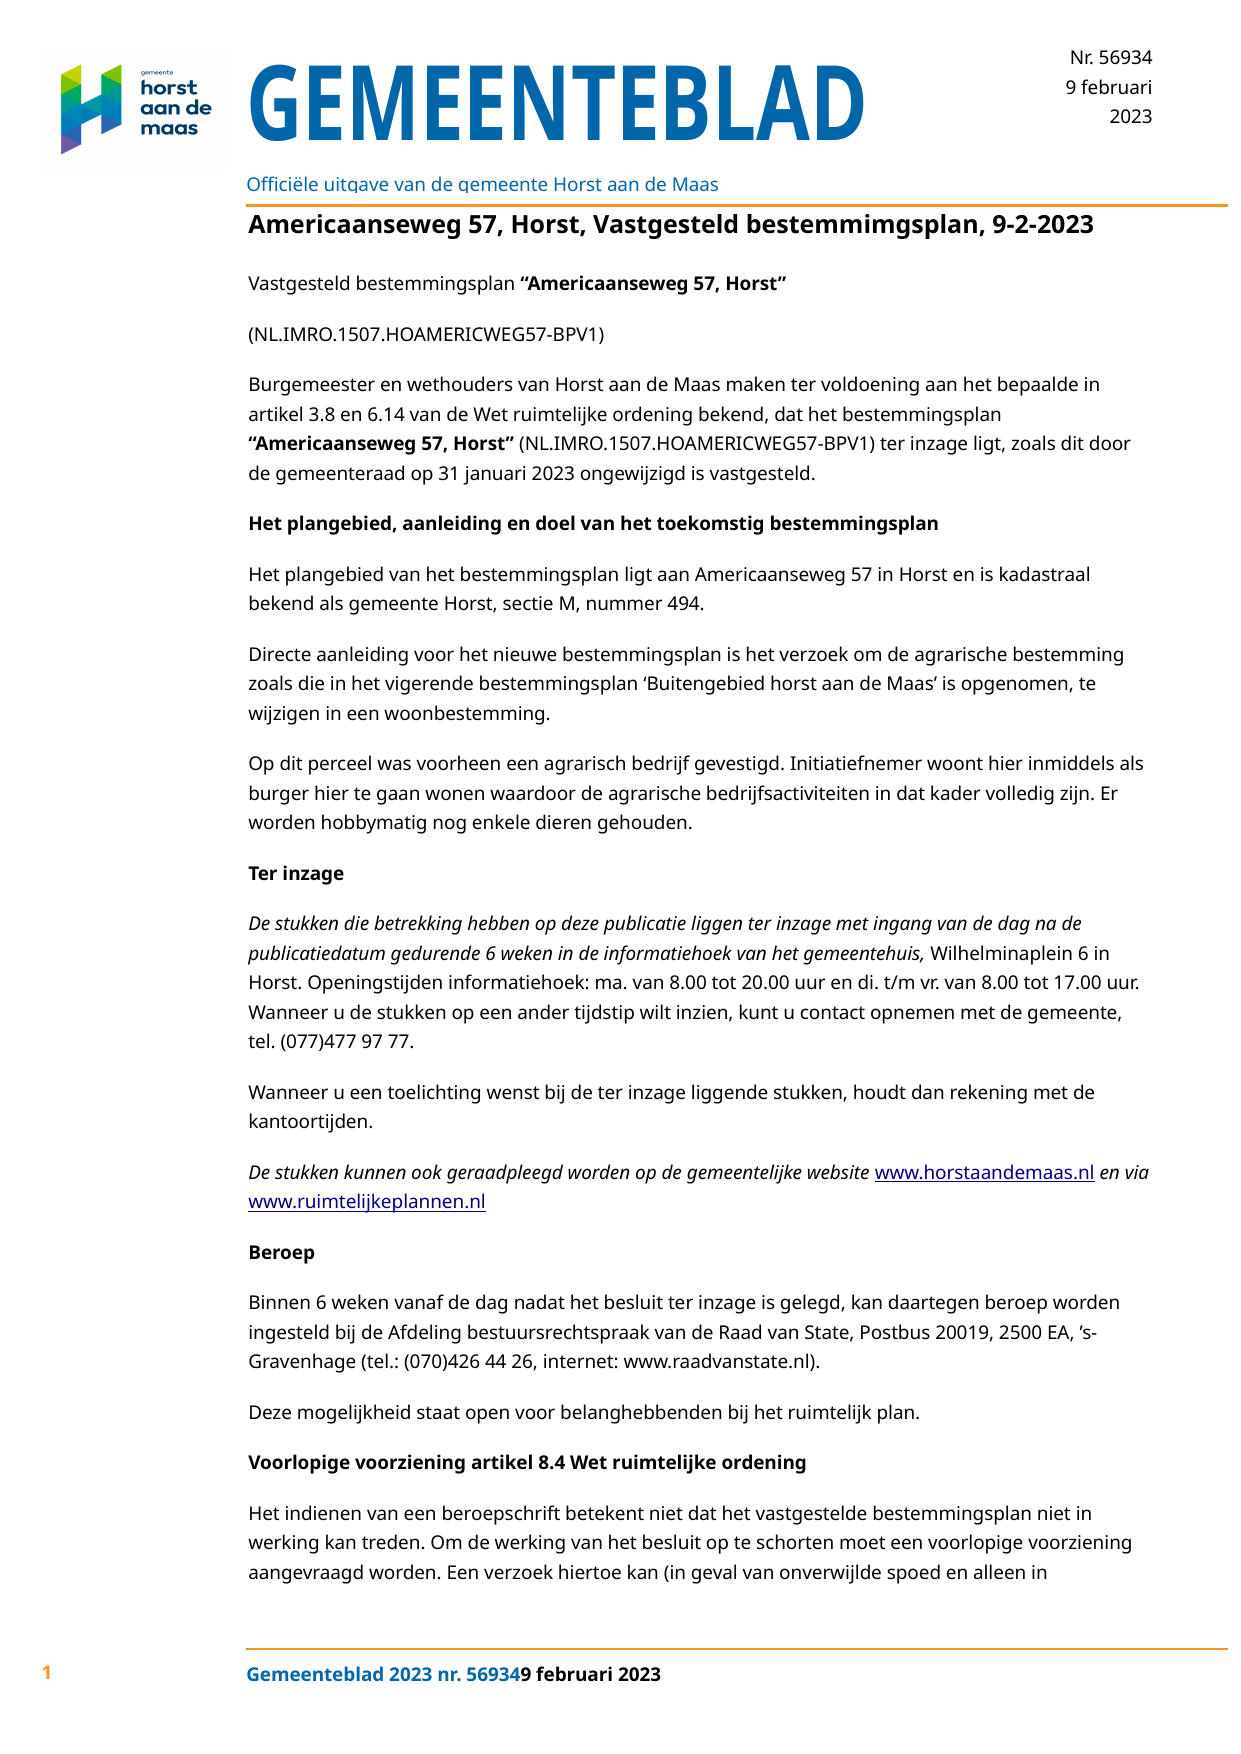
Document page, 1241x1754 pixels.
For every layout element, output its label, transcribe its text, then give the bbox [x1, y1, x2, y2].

text De stukken kunnen ook geraadpleegd worden op de gemeentelijke website www.horstaandemaas.nl en via www.ruimtelijkeplannen.nl [248, 1159, 1152, 1214]
text Het plangebied van het bestemmingsplan ligt aan Americaanseweg 57 in Horst en is kadastraal bekend als gemeente Horst, sectie M, nummer 494. [248, 561, 1152, 616]
text (NL.IMRO.1507.HOAMERICWEG57-BPV1) [248, 321, 1152, 346]
text Ter inzage [248, 860, 1152, 886]
text Op dit perceel was voorheen een agrarisch bedrijf gevestigd. Initiatiefnemer woont hier inmiddels als burger hier te gaan wonen waardoor de agrarische bedrijfsactiviteiten in dat kader volledig zijn. Er worden hobbymatig nog enkele dieren gehouden. [248, 750, 1152, 835]
text Binnen 6 weken vanaf de dag nadat het besluit ter inzage is gelegd, kan daartegen beroep worden ingesteld bij de Afdeling bestuursrechtspraak van de Raad van State, Postbus 20019, 2500 EA, ’s-Gravenhage (tel.: (070)426 44 26, internet: www.raadvanstate.nl). [248, 1289, 1152, 1374]
text Directe aanleiding voor het nieuwe bestemmingsplan is het verzoek om de agrarische bestemming zoals die in het vigerende bestemmingsplan ‘Buitengebied horst aan de Maas’ is opgenomen, te wijzigen in een woonbestemming. [248, 641, 1152, 726]
text Wanneer u een toelichting wenst bij de ter inzage liggende stukken, houdt dan rekening met de kantoortijden. [248, 1079, 1152, 1134]
text Voorlopige voorziening artikel 8.4 Wet ruimtelijke ordening [248, 1449, 1152, 1475]
text Burgemeester en wethouders van Horst aan de Maas maken ter voldoening aan het bepaalde in artikel 3.8 en 6.14 van de Wet ruimtelijke ordening bekend, dat het bestemmingsplan “Americaanseweg 57, Horst” (NL.IMRO.1507.HOAMERICWEG57-BPV1) ter inzage ligt, zoals dit door de gemeenteraad op 31 januari 2023 ongewijzigd is vastgesteld. [248, 371, 1152, 486]
text Het plangebied, aanleiding en doel van het toekomstig bestemmingsplan [248, 510, 1152, 536]
picture [41, 47, 231, 172]
text Vastgesteld bestemmingsplan “Americaanseweg 57, Horst” [248, 270, 1152, 296]
text Deze mogelijkheid staat open voor belanghebbenden bij het ruimtelijk plan. [248, 1399, 1152, 1425]
text De stukken die betrekking hebben op deze publicatie liggen ter inzage met ingang van de dag na de publicatiedatum gedurende 6 weken in de informatiehoek van het gemeentehuis, Wilhelminaplein 6 in Horst. Openingstijden informatiehoek: ma. van 8.00 tot 20.00 uur en di. t/m vr. van 8.00 tot 17.00 uur. Wanneer u de stukken op een ander tijdstip wilt inzien, kunt u contact opnemen met de gemeente, tel. (077)477 97 77. [248, 910, 1152, 1054]
text Americaanseweg 57, Horst, Vastgesteld bestemmimgsplan, 9-2-2023 [248, 207, 1152, 241]
text Beroep [248, 1239, 1152, 1265]
text Het indienen van een beroepschrift betekent niet dat het vastgestelde bestemmingsplan niet in werking kan treden. Om de werking van het besluit op te schorten moet een voorlopige voorziening aangevraagd worden. Een verzoek hiertoe kan (in geval van onverwijlde spoed en alleen in [248, 1500, 1152, 1585]
